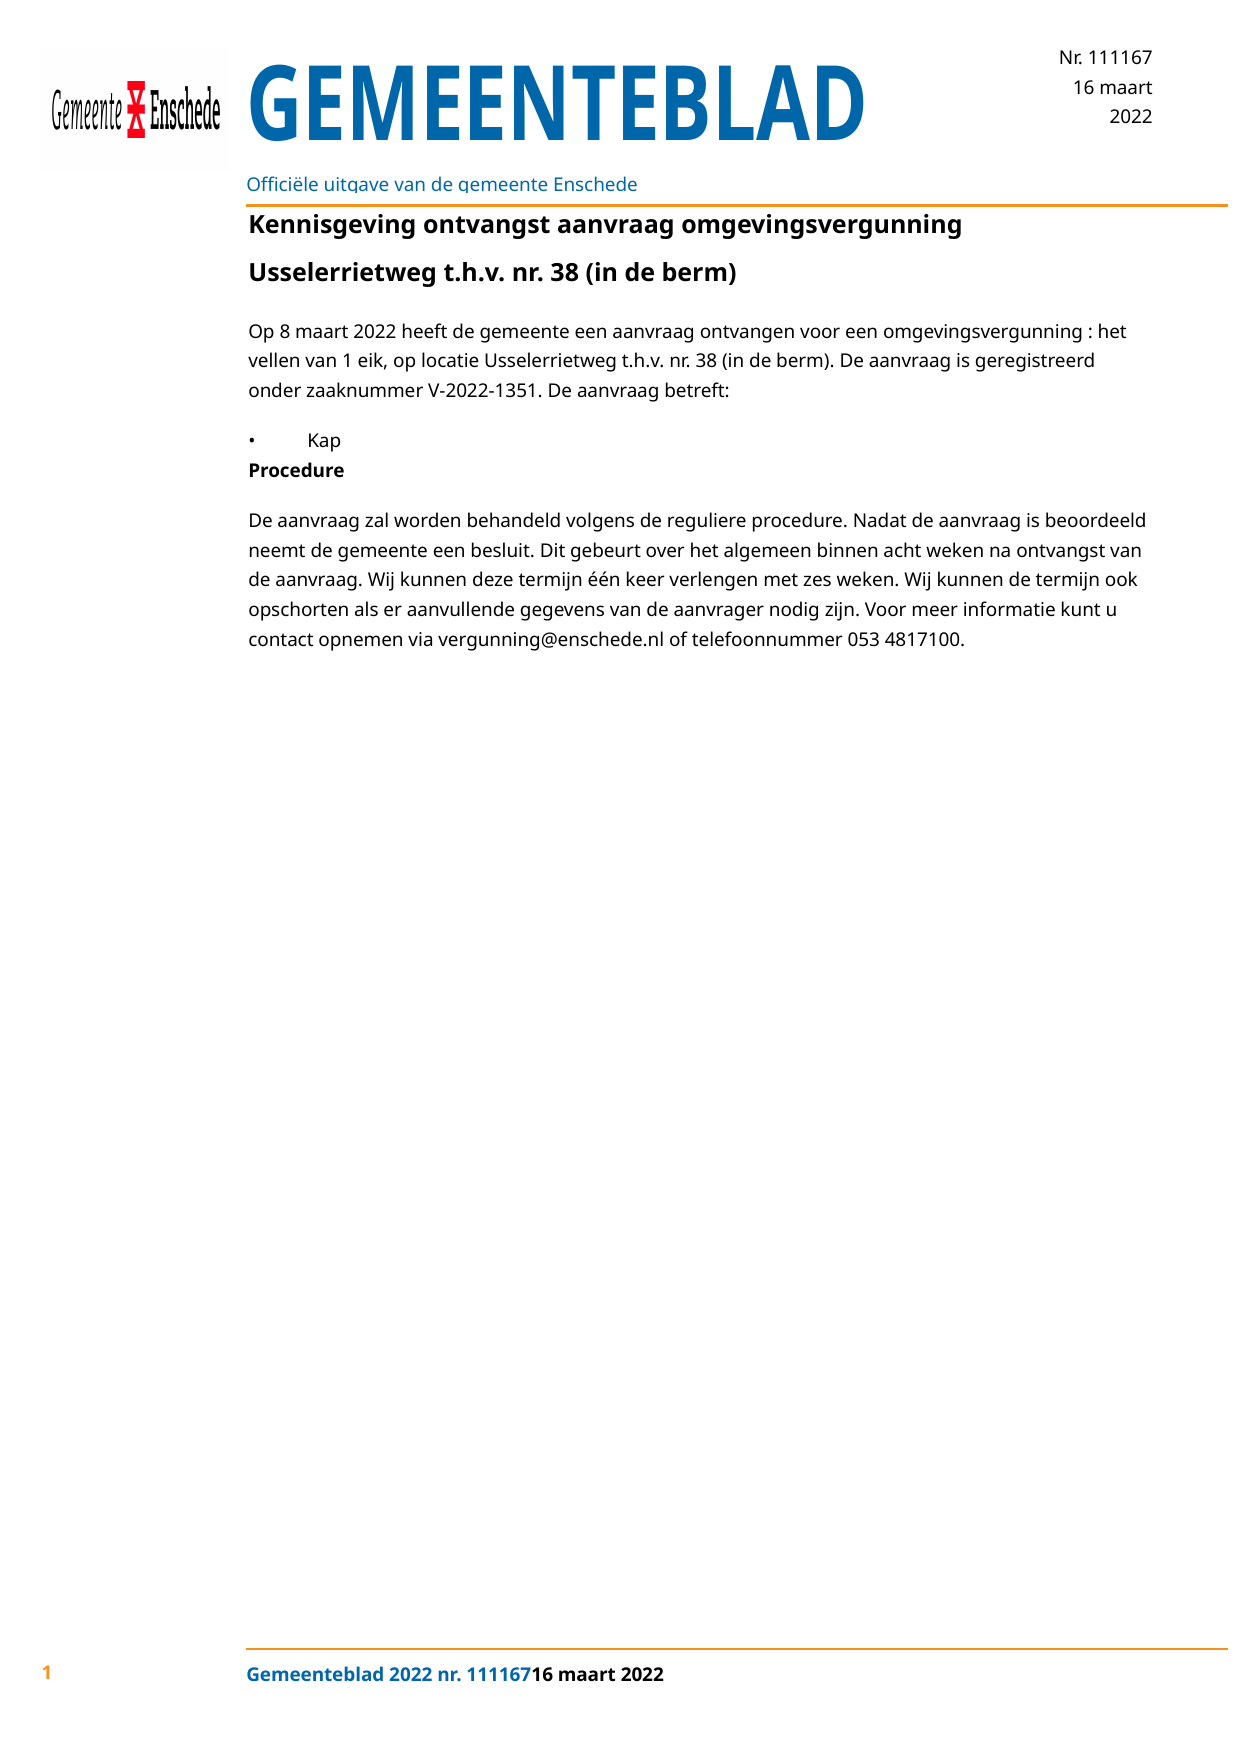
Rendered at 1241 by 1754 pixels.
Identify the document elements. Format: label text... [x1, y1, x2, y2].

text De aanvraag zal worden behandeld volgens de reguliere procedure. Nadat de aanvraag is beoordeeld neemt de gemeente een besluit. Dit gebeurt over het algemeen binnen acht weken na ontvangst van de aanvraag. Wij kunnen deze termijn één keer verlengen met zes weken. Wij kunnen de termijn ook opschorten als er aanvullende gegevens van de aanvrager nodig zijn. Voor meer informatie kunt u contact opnemen via vergunning@enschede.nl of telefoonnummer 053 4817100. [248, 507, 1152, 652]
text Procedure [248, 457, 1152, 483]
list Kap [248, 427, 1152, 453]
text Op 8 maart 2022 heeft de gemeente een aanvraag ontvangen voor een omgevingsvergunning : het vellen van 1 eik, op locatie Usselerrietweg t.h.v. nr. 38 (in de berm). De aanvraag is geregistreerd onder zaaknummer V-2022-1351. De aanvraag betreft: [248, 318, 1152, 403]
text Kennisgeving ontvangst aanvraag omgevingsvergunning Usselerrietweg t.h.v. nr. 38 (in de berm) [248, 207, 1152, 288]
picture [41, 47, 231, 172]
